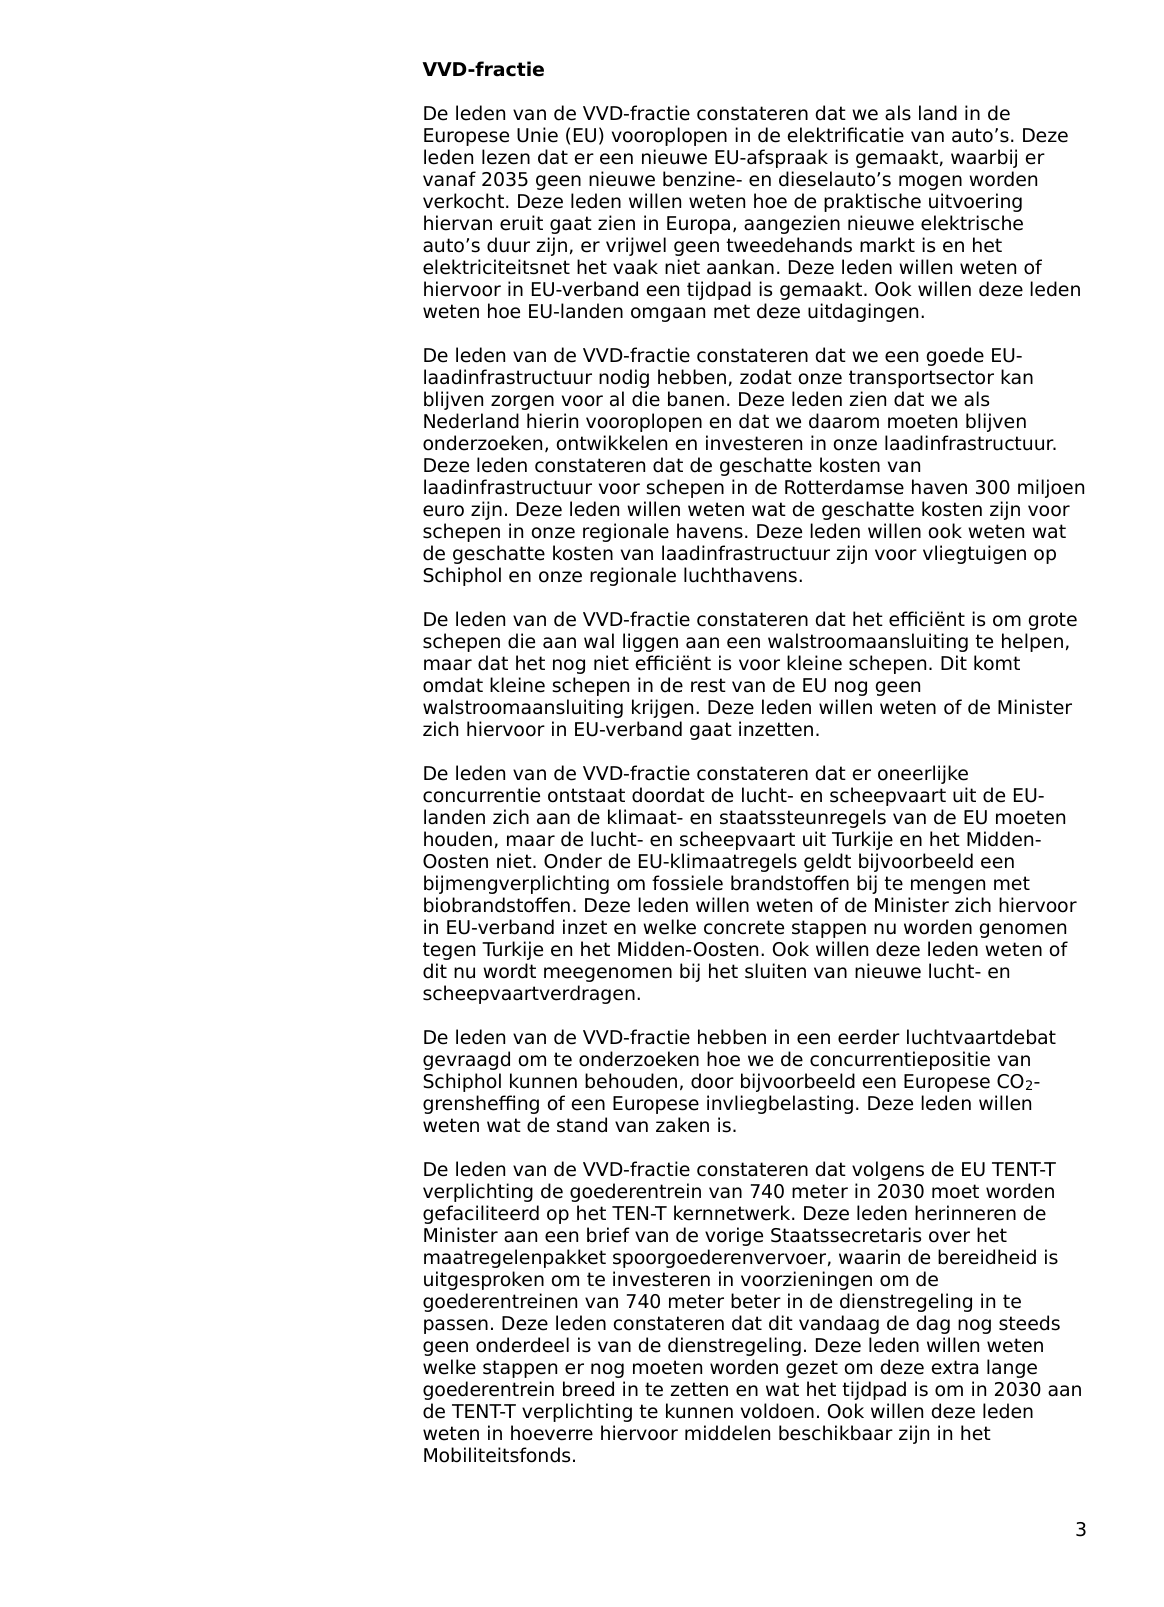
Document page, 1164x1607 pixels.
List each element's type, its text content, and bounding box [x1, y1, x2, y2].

text De leden van de VVD-fractie constateren dat er oneerlijke concurrentie ontstaat doordat de lucht- en scheepvaart uit de EU-landen zich aan de klimaat- en staatssteunregels van de EU moeten houden, maar de lucht- en scheepvaart uit Turkije en het Midden-Oosten niet. Onder de EU-klimaatregels geldt bijvoorbeeld een bijmengverplichting om fossiele brandstoffen bij te mengen met biobrandstoffen. Deze leden willen weten of de Minister zich hiervoor in EU-verband inzet en welke concrete stappen nu worden genomen tegen Turkije en het Midden-Oosten. Ook willen deze leden weten of dit nu wordt meegenomen bij het sluiten van nieuwe lucht- en scheepvaartverdragen. [422, 763, 1087, 1005]
text De leden van de VVD-fractie constateren dat we als land in de Europese Unie (EU) vooroplopen in de elektrificatie van auto’s. Deze leden lezen dat er een nieuwe EU-afspraak is gemaakt, waarbij er vanaf 2035 geen nieuwe benzine- en dieselauto’s mogen worden verkocht. Deze leden willen weten hoe de praktische uitvoering hiervan eruit gaat zien in Europa, aangezien nieuwe elektrische auto’s duur zijn, er vrijwel geen tweedehands markt is en het elektriciteitsnet het vaak niet aankan. Deze leden willen weten of hiervoor in EU-verband een tijdpad is gemaakt. Ook willen deze leden weten hoe EU-landen omgaan met deze uitdagingen. [422, 103, 1087, 323]
subtitle VVD-fractie [422, 59, 1087, 81]
text De leden van de VVD-fractie constateren dat volgens de EU TENT-T verplichting de goederentrein van 740 meter in 2030 moet worden gefaciliteerd op het TEN-T kernnetwerk. Deze leden herinneren de Minister aan een brief van de vorige Staatssecretaris over het maatregelenpakket spoorgoederenvervoer, waarin de bereidheid is uitgesproken om te investeren in voorzieningen om de goederentreinen van 740 meter beter in de dienstregeling in te passen. Deze leden constateren dat dit vandaag de dag nog steeds geen onderdeel is van de dienstregeling. Deze leden willen weten welke stappen er nog moeten worden gezet om deze extra lange goederentrein breed in te zetten en wat het tijdpad is om in 2030 aan de TENT-T verplichting te kunnen voldoen. Ook willen deze leden weten in hoeverre hiervoor middelen beschikbaar zijn in het Mobiliteitsfonds. [422, 1159, 1087, 1467]
text De leden van de VVD-fractie constateren dat het efficiënt is om grote schepen die aan wal liggen aan een walstroomaansluiting te helpen, maar dat het nog niet efficiënt is voor kleine schepen. Dit komt omdat kleine schepen in de rest van de EU nog geen walstroomaansluiting krijgen. Deze leden willen weten of de Minister zich hiervoor in EU-verband gaat inzetten. [422, 609, 1087, 741]
text De leden van de VVD-fractie hebben in een eerder luchtvaartdebat gevraagd om te onderzoeken hoe we de concurrentiepositie van Schiphol kunnen behouden, door bijvoorbeeld een Europese CO2-grensheffing of een Europese invliegbelasting. Deze leden willen weten wat de stand van zaken is. [422, 1027, 1087, 1137]
text De leden van de VVD-fractie constateren dat we een goede EU-laadinfrastructuur nodig hebben, zodat onze transportsector kan blijven zorgen voor al die banen. Deze leden zien dat we als Nederland hierin vooroplopen en dat we daarom moeten blijven onderzoeken, ontwikkelen en investeren in onze laadinfrastructuur. Deze leden constateren dat de geschatte kosten van laadinfrastructuur voor schepen in de Rotterdamse haven 300 miljoen euro zijn. Deze leden willen weten wat de geschatte kosten zijn voor schepen in onze regionale havens. Deze leden willen ook weten wat de geschatte kosten van laadinfrastructuur zijn voor vliegtuigen op Schiphol en onze regionale luchthavens. [422, 345, 1087, 587]
